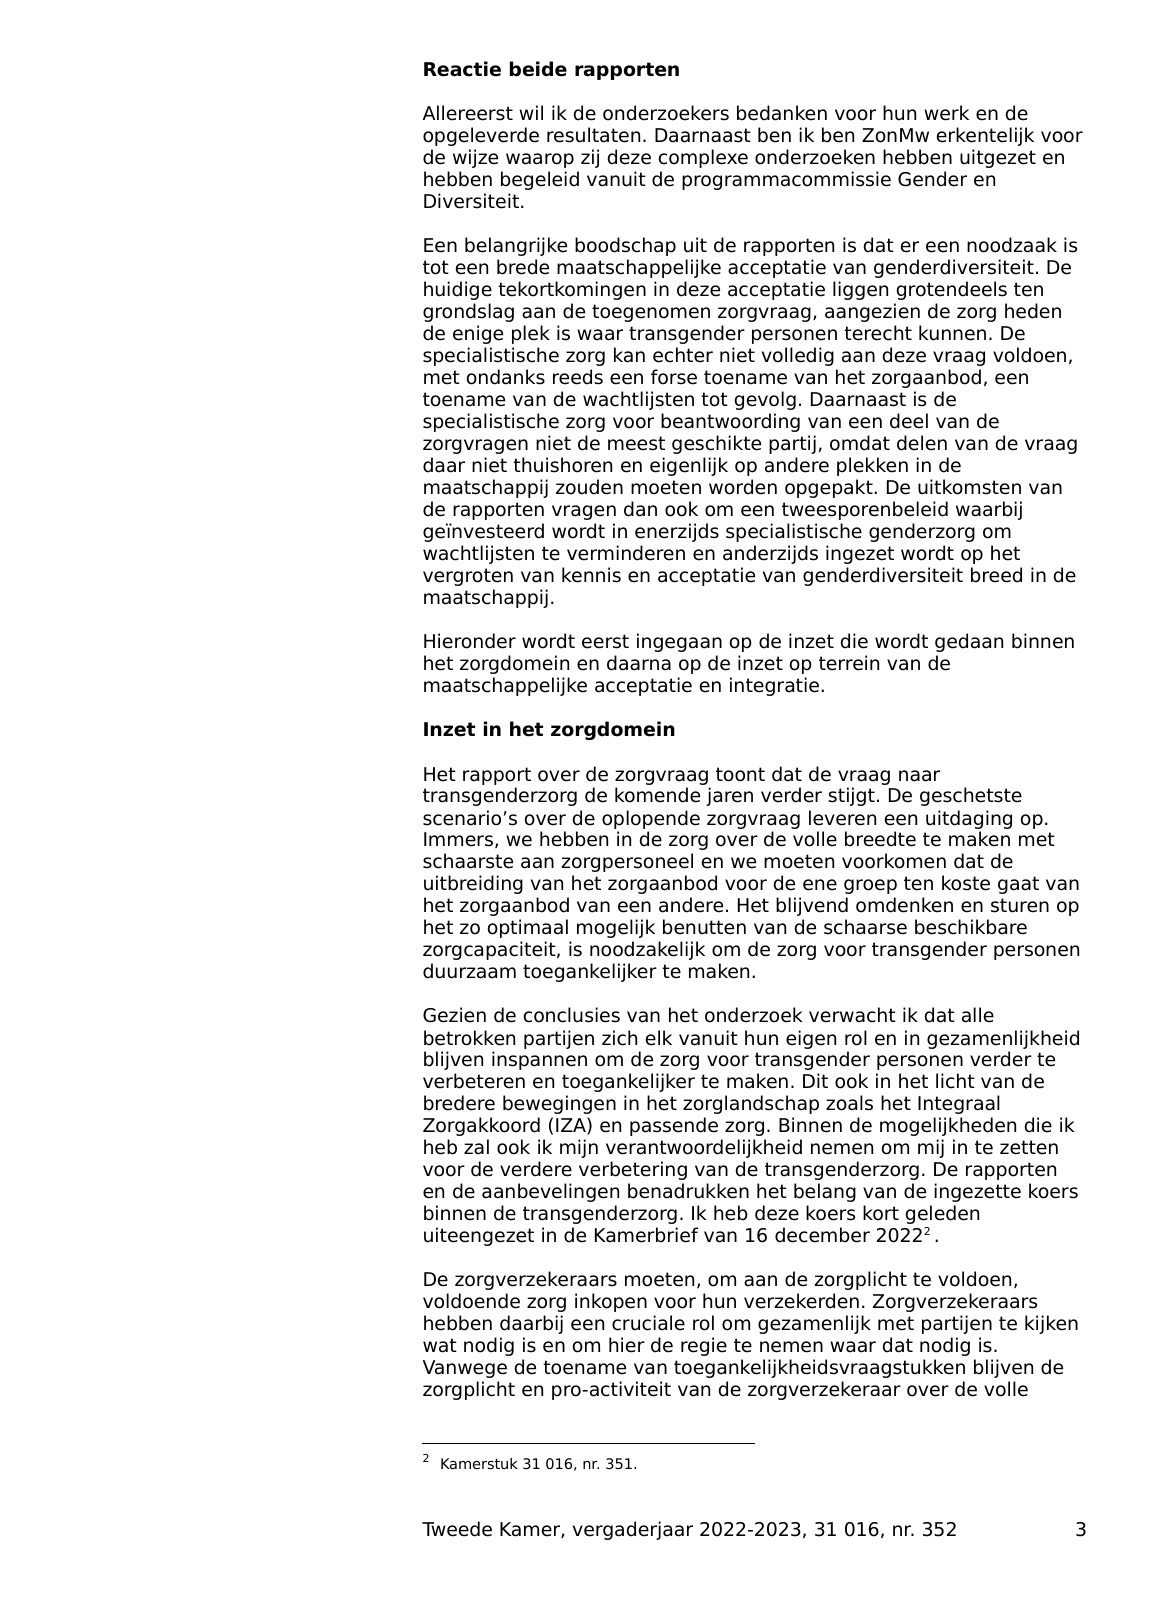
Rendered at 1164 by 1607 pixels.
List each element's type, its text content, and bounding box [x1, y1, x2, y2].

subtitle Inzet in het zorgdomein [422, 719, 1087, 741]
text Het rapport over de zorgvraag toont dat de vraag naar transgenderzorg de komende jaren verder stijgt. De geschetste scenario’s over de oplopende zorgvraag leveren een uitdaging op. Immers, we hebben in de zorg over de volle breedte te maken met schaarste aan zorgpersoneel en we moeten voorkomen dat de uitbreiding van het zorgaanbod voor de ene groep ten koste gaat van het zorgaanbod van een andere. Het blijvend omdenken en sturen op het zo optimaal mogelijk benutten van de schaarse beschikbare zorgcapaciteit, is noodzakelijk om de zorg voor transgender personen duurzaam toegankelijker te maken. [422, 763, 1087, 983]
text Een belangrijke boodschap uit de rapporten is dat er een noodzaak is tot een brede maatschappelijke acceptatie van genderdiversiteit. De huidige tekortkomingen in deze acceptatie liggen grotendeels ten grondslag aan de toegenomen zorgvraag, aangezien de zorg heden de enige plek is waar transgender personen terecht kunnen. De specialistische zorg kan echter niet volledig aan deze vraag voldoen, met ondanks reeds een forse toename van het zorgaanbod, een toename van de wachtlijsten tot gevolg. Daarnaast is de specialistische zorg voor beantwoording van een deel van de zorgvragen niet de meest geschikte partij, omdat delen van de vraag daar niet thuishoren en eigenlijk op andere plekken in de maatschappij zouden moeten worden opgepakt. De uitkomsten van de rapporten vragen dan ook om een tweesporenbeleid waarbij geïnvesteerd wordt in enerzijds specialistische genderzorg om wachtlijsten te verminderen en anderzijds ingezet wordt op het vergroten van kennis en acceptatie van genderdiversiteit breed in de maatschappij. [422, 235, 1087, 609]
text Hieronder wordt eerst ingegaan op de inzet die wordt gedaan binnen het zorgdomein en daarna op de inzet op terrein van de maatschappelijke acceptatie en integratie. [422, 631, 1087, 697]
subtitle Reactie beide rapporten [422, 59, 1087, 81]
text Gezien de conclusies van het onderzoek verwacht ik dat alle betrokken partijen zich elk vanuit hun eigen rol en in gezamenlijkheid blijven inspannen om de zorg voor transgender personen verder te verbeteren en toegankelijker te maken. Dit ook in het licht van de bredere bewegingen in het zorglandschap zoals het Integraal Zorgakkoord (IZA) en passende zorg. Binnen de mogelijkheden die ik heb zal ook ik mijn verantwoordelijkheid nemen om mij in te zetten voor de verdere verbetering van de transgenderzorg. De rapporten en de aanbevelingen benadrukken het belang van de ingezette koers binnen de transgenderzorg. Ik heb deze koers kort geleden uiteengezet in de Kamerbrief van 16 december 2022. [422, 1005, 1087, 1247]
text Kamerstuk 31 016, nr. 351. [422, 1452, 1087, 1474]
text Allereerst wil ik de onderzoekers bedanken voor hun werk en de opgeleverde resultaten. Daarnaast ben ik ben ZonMw erkentelijk voor de wijze waarop zij deze complexe onderzoeken hebben uitgezet en hebben begeleid vanuit de programmacommissie Gender en Diversiteit. [422, 103, 1087, 213]
text De zorgverzekeraars moeten, om aan de zorgplicht te voldoen, voldoende zorg inkopen voor hun verzekerden. Zorgverzekeraars hebben daarbij een cruciale rol om gezamenlijk met partijen te kijken wat nodig is en om hier de regie te nemen waar dat nodig is. Vanwege de toename van toegankelijkheidsvraagstukken blijven de zorgplicht en pro-activiteit van de zorgverzekeraar over de volle [422, 1269, 1087, 1401]
